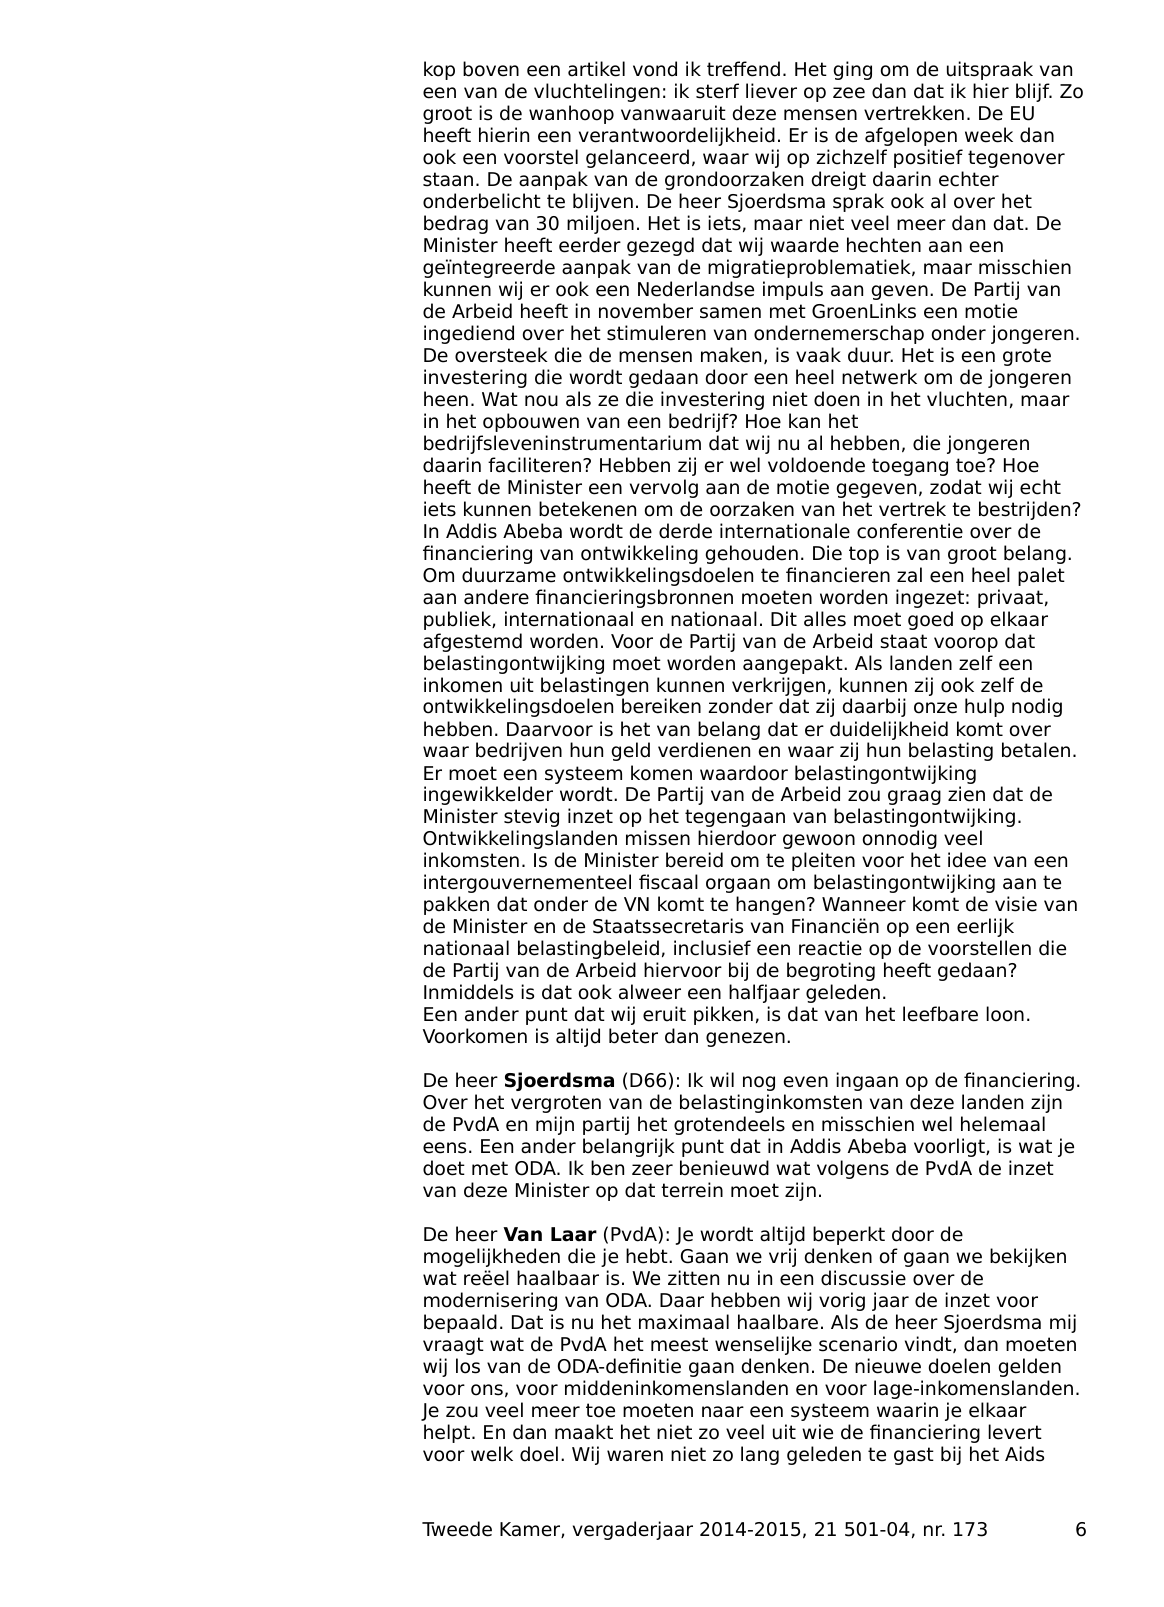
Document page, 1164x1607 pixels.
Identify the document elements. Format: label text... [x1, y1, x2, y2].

text In Addis Abeba wordt de derde internationale conferentie over de financiering van ontwikkeling gehouden. Die top is van groot belang. Om duurzame ontwikkelingsdoelen te financieren zal een heel palet aan andere financieringsbronnen moeten worden ingezet: privaat, publiek, internationaal en nationaal. Dit alles moet goed op elkaar afgestemd worden. Voor de Partij van de Arbeid staat voorop dat belastingontwijking moet worden aangepakt. Als landen zelf een inkomen uit belastingen kunnen verkrijgen, kunnen zij ook zelf de ontwikkelingsdoelen bereiken zonder dat zij daarbij onze hulp nodig hebben. Daarvoor is het van belang dat er duidelijkheid komt over waar bedrijven hun geld verdienen en waar zij hun belasting betalen. Er moet een systeem komen waardoor belastingontwijking ingewikkelder wordt. De Partij van de Arbeid zou graag zien dat de Minister stevig inzet op het tegengaan van belastingontwijking. Ontwikkelingslanden missen hierdoor gewoon onnodig veel inkomsten. Is de Minister bereid om te pleiten voor het idee van een intergouvernementeel fiscaal orgaan om belastingontwijking aan te pakken dat onder de VN komt te hangen? Wanneer komt de visie van de Minister en de Staatssecretaris van Financiën op een eerlijk nationaal belastingbeleid, inclusief een reactie op de voorstellen die de Partij van de Arbeid hiervoor bij de begroting heeft gedaan? Inmiddels is dat ook alweer een halfjaar geleden. [422, 521, 1087, 1004]
text kop boven een artikel vond ik treffend. Het ging om de uitspraak van een van de vluchtelingen: ik sterf liever op zee dan dat ik hier blijf. Zo groot is de wanhoop vanwaaruit deze mensen vertrekken. De EU heeft hierin een verantwoordelijkheid. Er is de afgelopen week dan ook een voorstel gelanceerd, waar wij op zichzelf positief tegenover staan. De aanpak van de grondoorzaken dreigt daarin echter onderbelicht te blijven. De heer Sjoerdsma sprak ook al over het bedrag van 30 miljoen. Het is iets, maar niet veel meer dan dat. De Minister heeft eerder gezegd dat wij waarde hechten aan een geïntegreerde aanpak van de migratieproblematiek, maar misschien kunnen wij er ook een Nederlandse impuls aan geven. De Partij van de Arbeid heeft in november samen met GroenLinks een motie ingediend over het stimuleren van ondernemerschap onder jongeren. De oversteek die de mensen maken, is vaak duur. Het is een grote investering die wordt gedaan door een heel netwerk om de jongeren heen. Wat nou als ze die investering niet doen in het vluchten, maar in het opbouwen van een bedrijf? Hoe kan het bedrijfsleveninstrumentarium dat wij nu al hebben, die jongeren daarin faciliteren? Hebben zij er wel voldoende toegang toe? Hoe heeft de Minister een vervolg aan de motie gegeven, zodat wij echt iets kunnen betekenen om de oorzaken van het vertrek te bestrijden? [422, 59, 1087, 521]
text De heer Van Laar (PvdA): Je wordt altijd beperkt door de mogelijkheden die je hebt. Gaan we vrij denken of gaan we bekijken wat reëel haalbaar is. We zitten nu in een discussie over de modernisering van ODA. Daar hebben wij vorig jaar de inzet voor bepaald. Dat is nu het maximaal haalbare. Als de heer Sjoerdsma mij vraagt wat de PvdA het meest wenselijke scenario vindt, dan moeten wij los van de ODA-definitie gaan denken. De nieuwe doelen gelden voor ons, voor middeninkomenslanden en voor lage-inkomenslanden. Je zou veel meer toe moeten naar een systeem waarin je elkaar helpt. En dan maakt het niet zo veel uit wie de financiering levert voor welk doel. Wij waren niet zo lang geleden te gast bij het Aids [422, 1224, 1087, 1466]
text De heer Sjoerdsma (D66): Ik wil nog even ingaan op de financiering. Over het vergroten van de belastinginkomsten van deze landen zijn de PvdA en mijn partij het grotendeels en misschien wel helemaal eens. Een ander belangrijk punt dat in Addis Abeba voorligt, is wat je doet met ODA. Ik ben zeer benieuwd wat volgens de PvdA de inzet van deze Minister op dat terrein moet zijn. [422, 1070, 1087, 1202]
text Een ander punt dat wij eruit pikken, is dat van het leefbare loon. Voorkomen is altijd beter dan genezen. [422, 1004, 1087, 1048]
